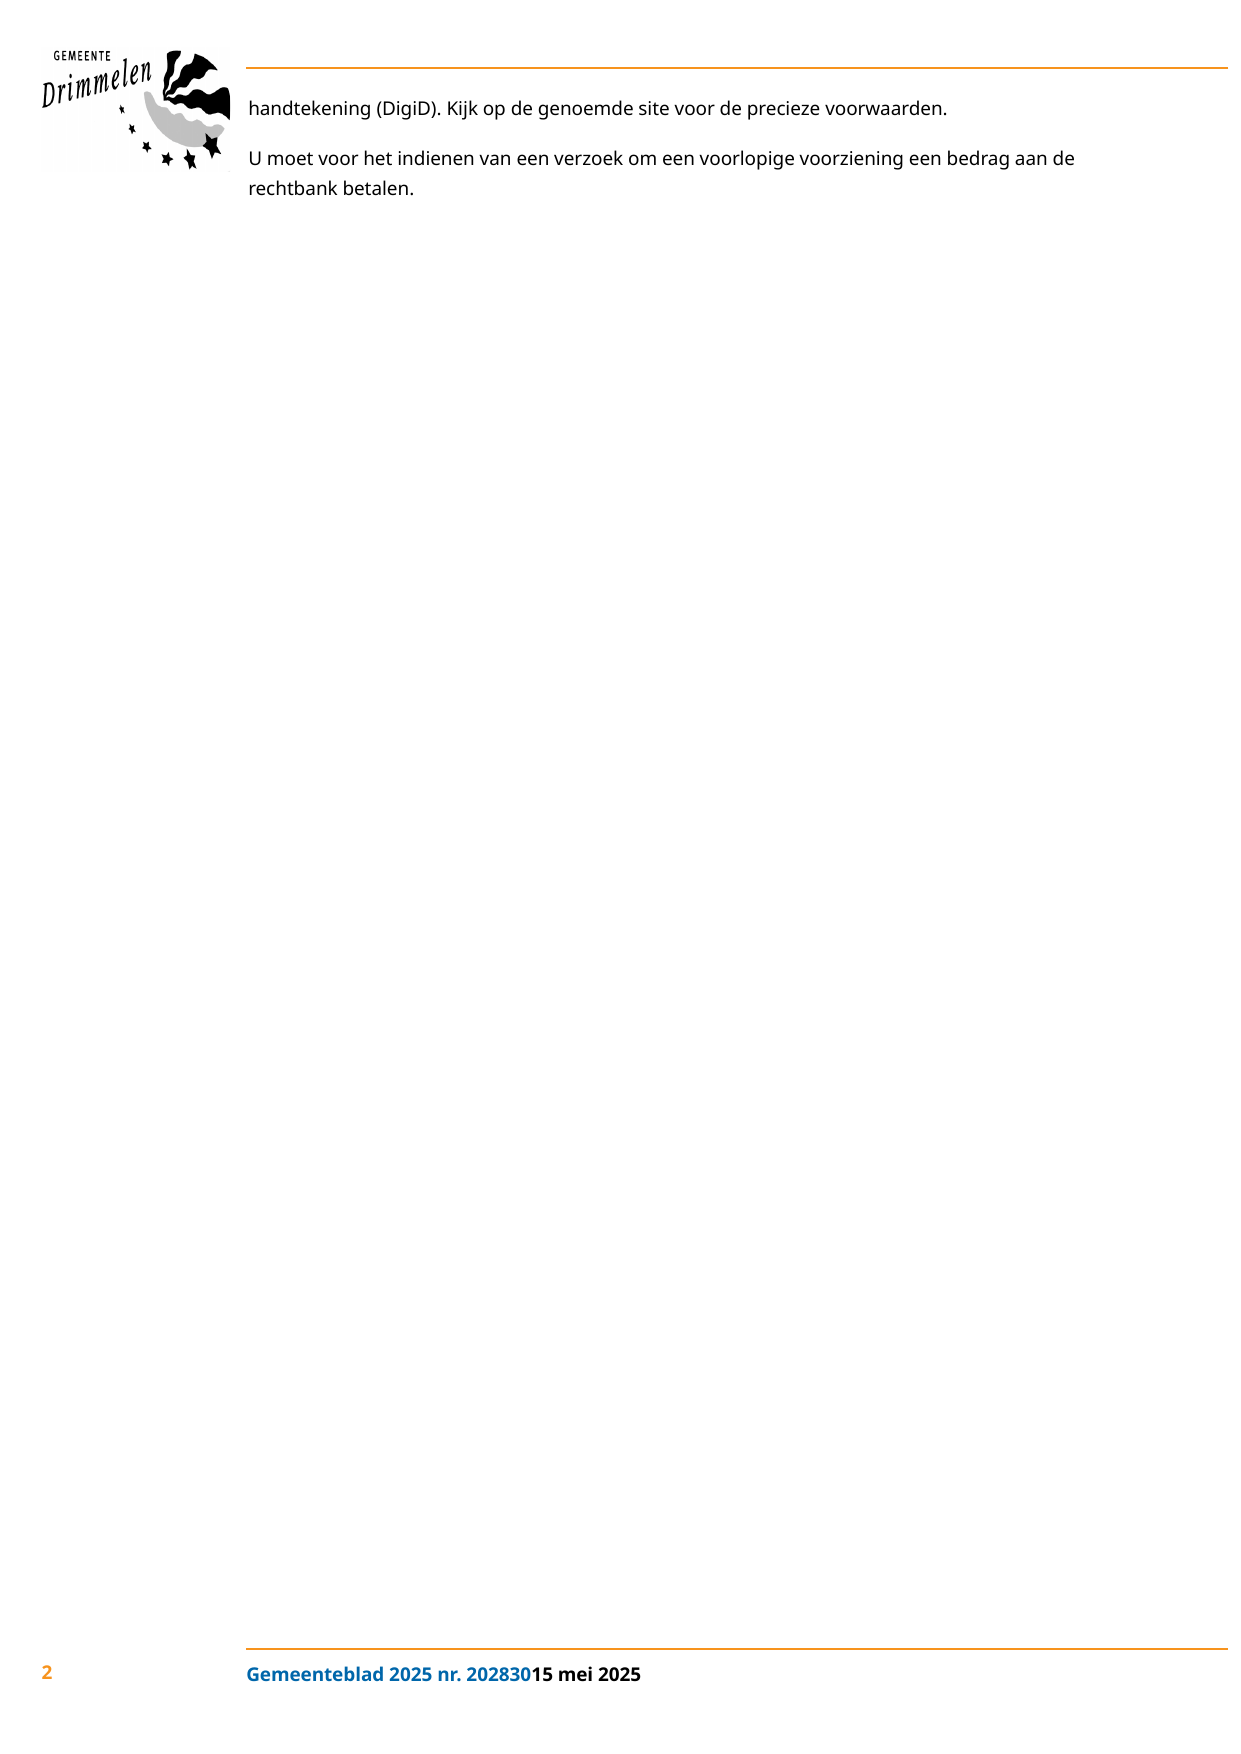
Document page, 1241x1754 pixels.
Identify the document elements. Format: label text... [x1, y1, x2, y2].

text U moet voor het indienen van een verzoek om een voorlopige voorziening een bedrag aan de rechtbank betalen. [248, 145, 1152, 201]
text handtekening (DigiD). Kijk op de genoemde site voor de precieze voorwaarden. [248, 95, 1152, 121]
picture [41, 47, 231, 172]
